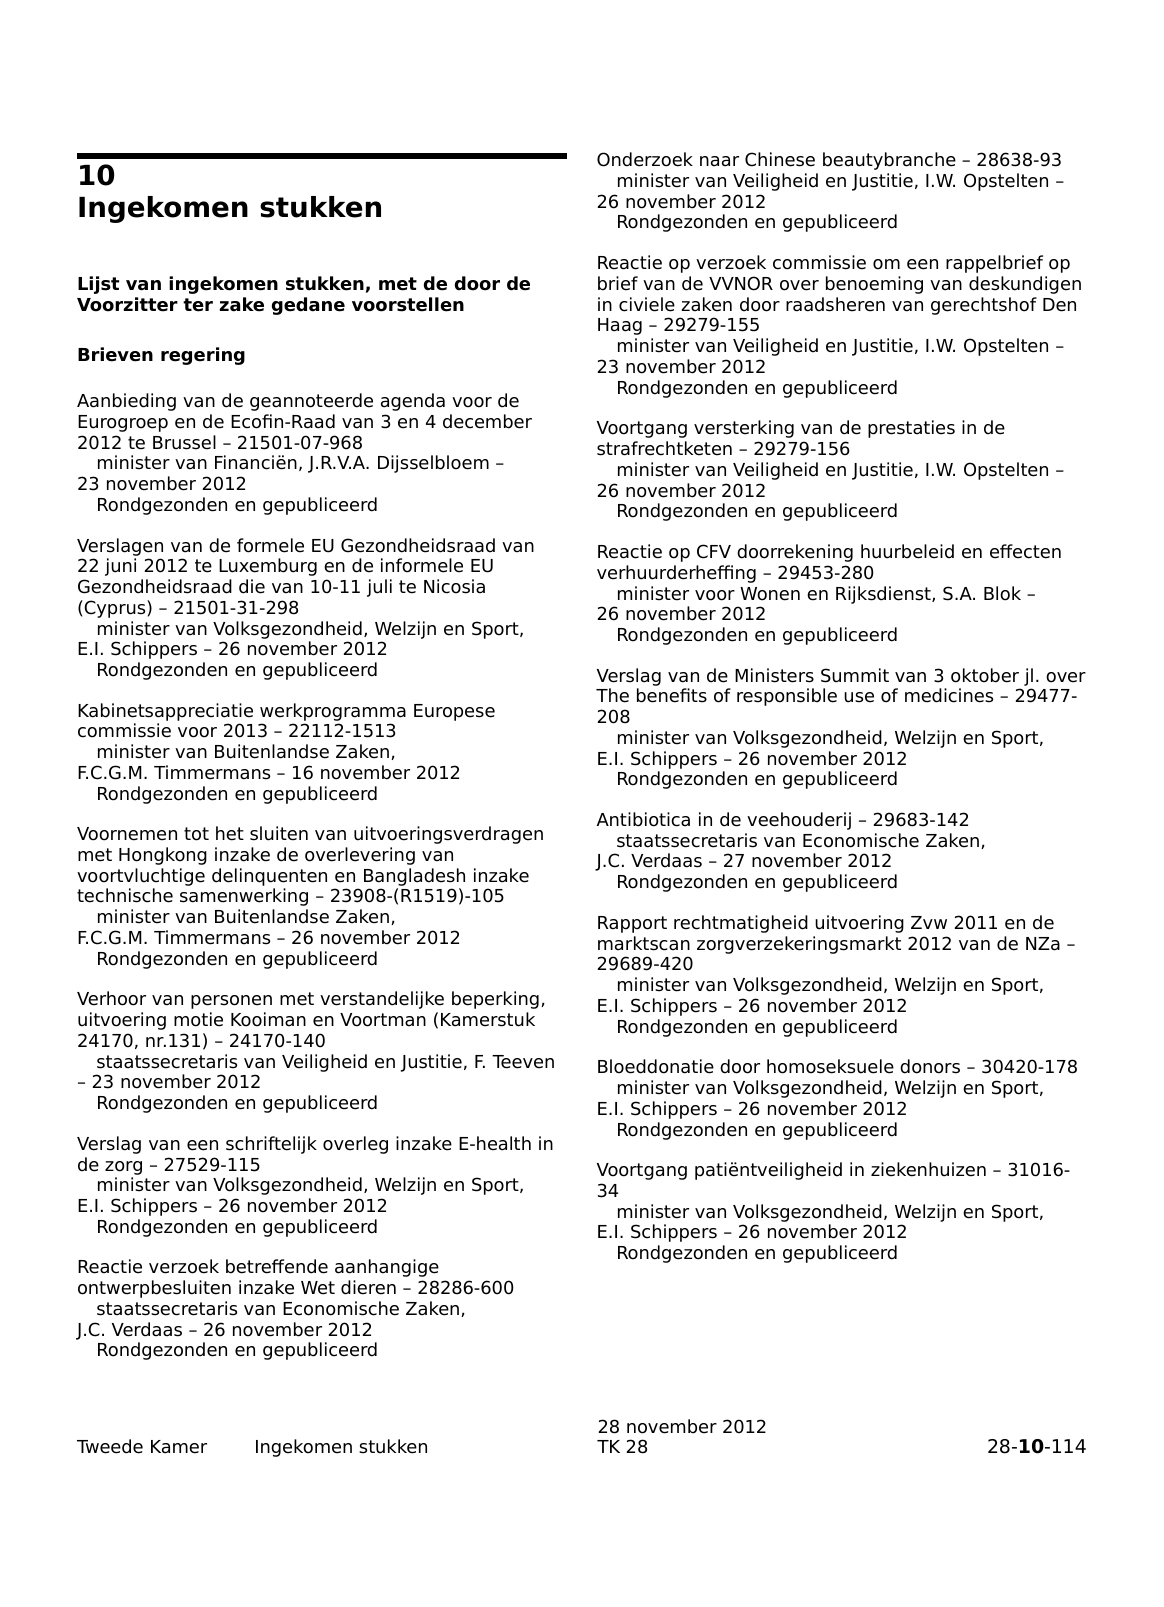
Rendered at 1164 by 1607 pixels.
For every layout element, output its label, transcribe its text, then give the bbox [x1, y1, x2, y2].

subtitle Lijst van ingekomen stukken, met de door de Voorzitter ter zake gedane voorstellen [77, 274, 567, 315]
text Voortgang versterking van de prestaties in de strafrechtketen – 29279-156 [596, 418, 1087, 460]
text Rondgezonden en gepubliceerd [77, 1340, 567, 1361]
text minister van Volksgezondheid, Welzijn en Sport, E.I. Schippers – 26 november 2012 [77, 618, 567, 660]
text Rondgezonden en gepubliceerd [77, 495, 567, 515]
text minister van Veiligheid en Justitie, I.W. Opstelten – 26 november 2012 [596, 171, 1087, 212]
text Verhoor van personen met verstandelijke beperking, uitvoering motie Kooiman en Voortman (Kamerstuk 24170, nr.131) – 24170-140 [77, 989, 567, 1051]
text Verslag van de Ministers Summit van 3 oktober jl. over The benefits of responsible use of medicines – 29477-208 [596, 666, 1087, 728]
text minister van Buitenlandse Zaken, F.C.G.M. Timmermans – 16 november 2012 [77, 742, 567, 783]
subtitle Brieven regering [77, 345, 567, 366]
text Verslagen van de formele EU Gezondheidsraad van 22 juni 2012 te Luxemburg en de informele EU Gezondheidsraad die van 10-11 juli te Nicosia (Cyprus) – 21501-31-298 [77, 535, 567, 618]
text minister van Volksgezondheid, Welzijn en Sport, E.I. Schippers – 26 november 2012 [596, 1078, 1087, 1119]
text minister van Financiën, J.R.V.A. Dijsselbloem – 23 november 2012 [77, 453, 567, 495]
text minister van Veiligheid en Justitie, I.W. Opstelten – 26 november 2012 [596, 460, 1087, 501]
text Verslag van een schriftelijk overleg inzake E-health in de zorg – 27529-115 [77, 1134, 567, 1175]
text Voornemen tot het sluiten van uitvoeringsverdragen met Hongkong inzake de overlevering van voortvluchtige delinquenten en Bangladesh inzake technische samenwerking – 23908-(R1519)-105 [77, 824, 567, 907]
text Rondgezonden en gepubliceerd [596, 1243, 1087, 1264]
text Rondgezonden en gepubliceerd [596, 1119, 1087, 1140]
text minister voor Wonen en Rijksdienst, S.A. Blok – 26 november 2012 [596, 583, 1087, 625]
text Rondgezonden en gepubliceerd [596, 377, 1087, 398]
text Aanbieding van de geannoteerde agenda voor de Eurogroep en de Ecofin-Raad van 3 en 4 december 2012 te Brussel – 21501-07-968 [77, 391, 567, 453]
text Voortgang patiëntveiligheid in ziekenhuizen – 31016-34 [596, 1160, 1087, 1202]
text minister van Volksgezondheid, Welzijn en Sport, E.I. Schippers – 26 november 2012 [596, 975, 1087, 1016]
text Rondgezonden en gepubliceerd [77, 783, 567, 804]
title 10 Ingekomen stukken [77, 159, 567, 224]
text Onderzoek naar Chinese beautybranche – 28638-93 [596, 150, 1087, 171]
text Kabinetsappreciatie werkprogramma Europese commissie voor 2013 – 22112-1513 [77, 701, 567, 742]
text Rondgezonden en gepubliceerd [596, 212, 1087, 233]
text Rondgezonden en gepubliceerd [77, 660, 567, 681]
text minister van Veiligheid en Justitie, I.W. Opstelten – 23 november 2012 [596, 336, 1087, 377]
text Rondgezonden en gepubliceerd [77, 948, 567, 969]
text Rondgezonden en gepubliceerd [596, 872, 1087, 893]
text staatssecretaris van Economische Zaken, J.C. Verdaas – 26 november 2012 [77, 1299, 567, 1340]
text Bloeddonatie door homoseksuele donors – 30420-178 [596, 1057, 1087, 1078]
text Rondgezonden en gepubliceerd [77, 1093, 567, 1114]
text Reactie op verzoek commissie om een rappelbrief op brief van de VVNOR over benoeming van deskundigen in civiele zaken door raadsheren van gerechtshof Den Haag – 29279-155 [596, 253, 1087, 336]
text Rondgezonden en gepubliceerd [596, 1016, 1087, 1037]
text Rondgezonden en gepubliceerd [596, 769, 1087, 790]
text Rapport rechtmatigheid uitvoering Zvw 2011 en de marktscan zorgverzekeringsmarkt 2012 van de NZa – 29689-420 [596, 913, 1087, 975]
text Reactie verzoek betreffende aanhangige ontwerpbesluiten inzake Wet dieren – 28286-600 [77, 1257, 567, 1299]
text Reactie op CFV doorrekening huurbeleid en effecten verhuurderheffing – 29453-280 [596, 542, 1087, 583]
text Rondgezonden en gepubliceerd [77, 1217, 567, 1237]
text minister van Buitenlandse Zaken, F.C.G.M. Timmermans – 26 november 2012 [77, 907, 567, 948]
text minister van Volksgezondheid, Welzijn en Sport, E.I. Schippers – 26 november 2012 [596, 1202, 1087, 1243]
text Rondgezonden en gepubliceerd [596, 625, 1087, 646]
text Antibiotica in de veehouderij – 29683-142 [596, 810, 1087, 831]
text minister van Volksgezondheid, Welzijn en Sport, E.I. Schippers – 26 november 2012 [596, 728, 1087, 769]
text staatssecretaris van Economische Zaken, J.C. Verdaas – 27 november 2012 [596, 831, 1087, 872]
text minister van Volksgezondheid, Welzijn en Sport, E.I. Schippers – 26 november 2012 [77, 1175, 567, 1217]
text Rondgezonden en gepubliceerd [596, 501, 1087, 522]
text staatssecretaris van Veiligheid en Justitie, F. Teeven – 23 november 2012 [77, 1051, 567, 1093]
